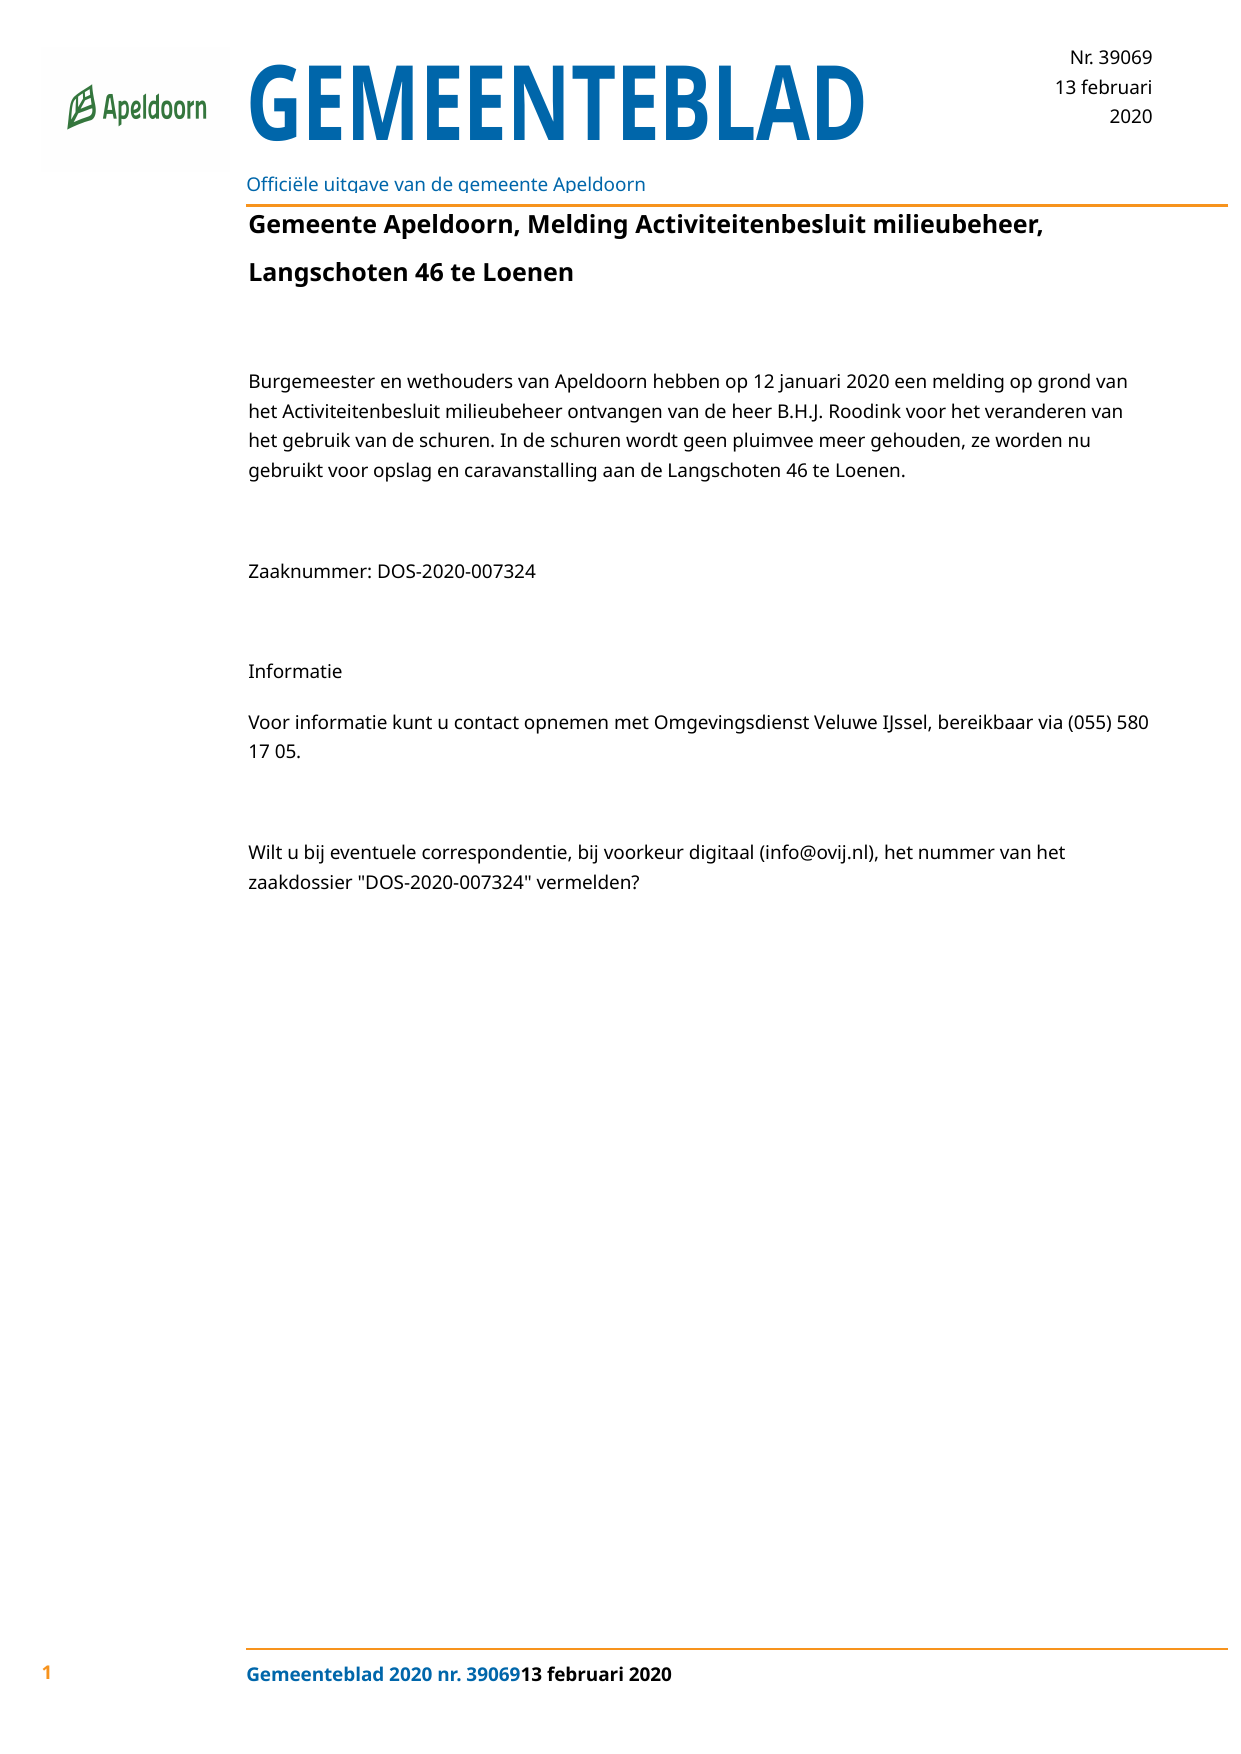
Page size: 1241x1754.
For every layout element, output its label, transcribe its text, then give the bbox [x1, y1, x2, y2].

text Informatie [248, 659, 1152, 684]
text Gemeente Apeldoorn, Melding Activiteitenbesluit milieubeheer, Langschoten 46 te Loenen [248, 207, 1152, 288]
text Wilt u bij eventuele correspondentie, bij voorkeur digitaal (info@ovij.nl), het nummer van het zaakdossier "DOS-2020-007324" vermelden? [248, 839, 1152, 895]
text Burgemeester en wethouders van Apeldoorn hebben op 12 januari 2020 een melding op grond van het Activiteitenbesluit milieubeheer ontvangen van de heer B.H.J. Roodink voor het veranderen van het gebruik van de schuren. In de schuren wordt geen pluimvee meer gehouden, ze worden nu gebruikt voor opslag en caravanstalling aan de Langschoten 46 te Loenen. [248, 368, 1152, 483]
text Zaaknummer: DOS-2020-007324 [248, 558, 1152, 584]
text Voor informatie kunt u contact opnemen met Omgevingsdienst Veluwe IJssel, bereikbaar via (055) 580 17 05. [248, 709, 1152, 764]
picture [41, 47, 231, 172]
